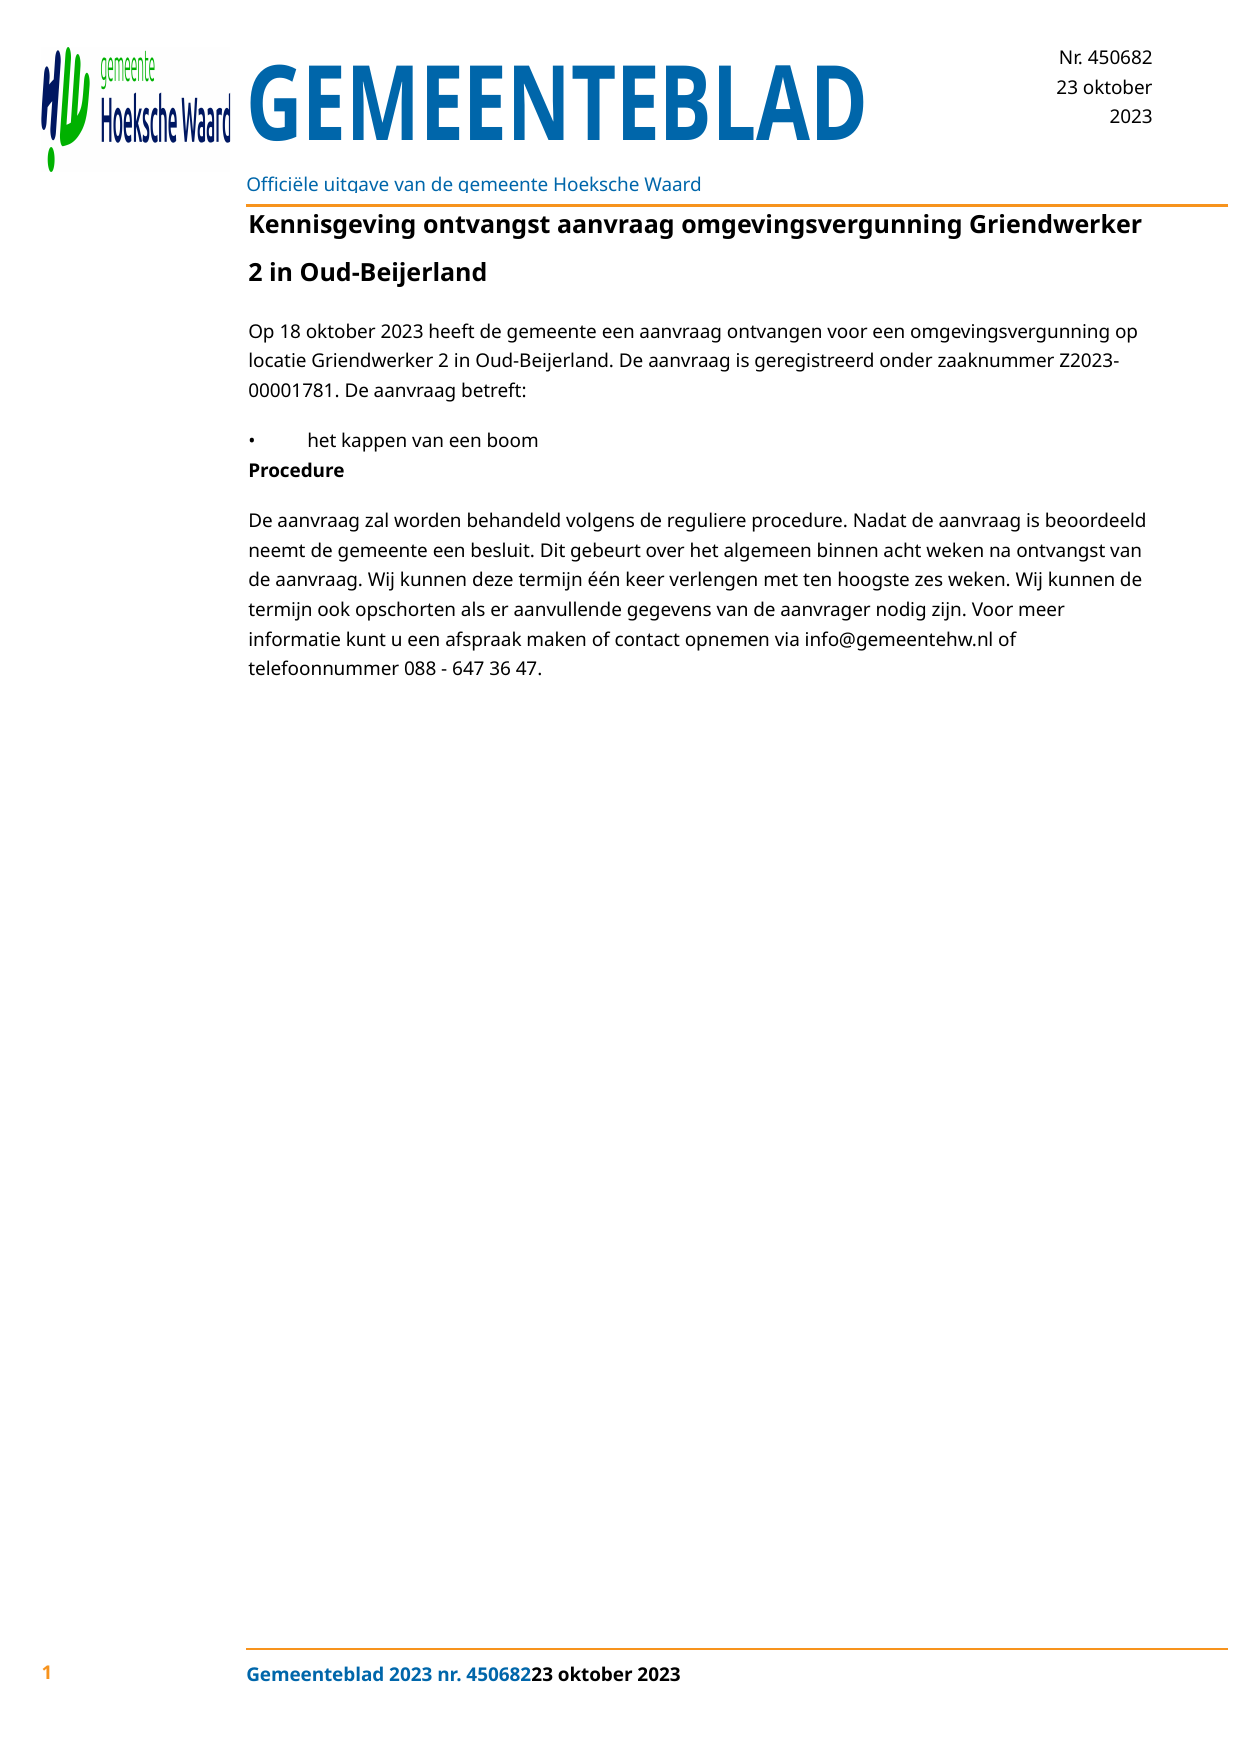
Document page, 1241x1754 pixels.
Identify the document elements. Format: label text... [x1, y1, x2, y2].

text Procedure [248, 457, 1152, 483]
text Kennisgeving ontvangst aanvraag omgevingsvergunning Griendwerker 2 in Oud-Beijerland [248, 207, 1152, 288]
text De aanvraag zal worden behandeld volgens de reguliere procedure. Nadat de aanvraag is beoordeeld neemt de gemeente een besluit. Dit gebeurt over het algemeen binnen acht weken na ontvangst van de aanvraag. Wij kunnen deze termijn één keer verlengen met ten hoogste zes weken. Wij kunnen de termijn ook opschorten als er aanvullende gegevens van de aanvrager nodig zijn. Voor meer informatie kunt u een afspraak maken of contact opnemen via info@gemeentehw.nl of telefoonnummer 088 - 647 36 47. [248, 507, 1152, 681]
text Op 18 oktober 2023 heeft de gemeente een aanvraag ontvangen voor een omgevingsvergunning op locatie Griendwerker 2 in Oud-Beijerland. De aanvraag is geregistreerd onder zaaknummer Z2023-00001781. De aanvraag betreft: [248, 318, 1152, 403]
picture [41, 47, 231, 172]
list het kappen van een boom [248, 427, 1152, 453]
